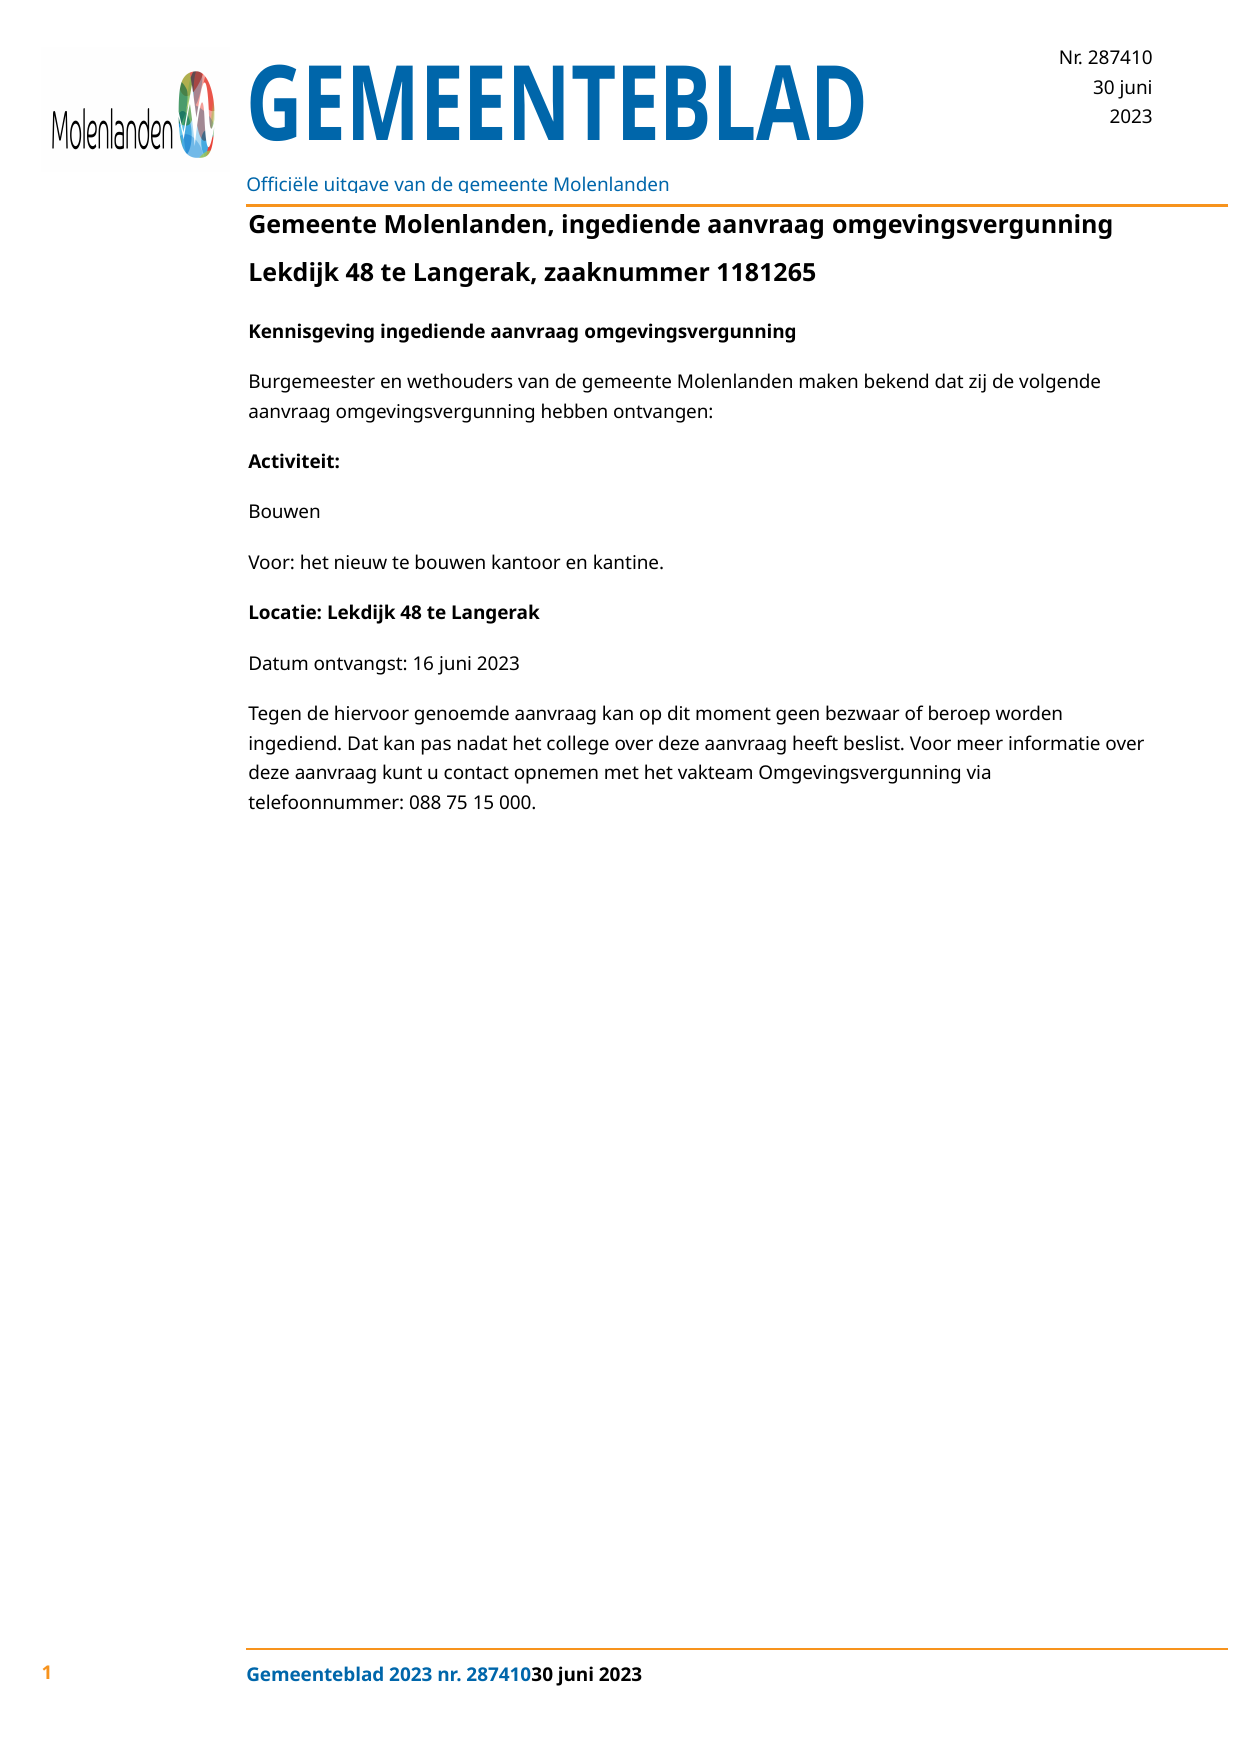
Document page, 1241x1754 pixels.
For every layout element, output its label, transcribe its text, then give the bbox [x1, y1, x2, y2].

text Burgemeester en wethouders van de gemeente Molenlanden maken bekend dat zij de volgende aanvraag omgevingsvergunning hebben ontvangen: [248, 368, 1152, 424]
text Voor: het nieuw te bouwen kantoor en kantine. [248, 549, 1152, 575]
text Datum ontvangst: 16 juni 2023 [248, 650, 1152, 676]
text Bouwen [248, 499, 1152, 524]
text Activiteit: [248, 448, 1152, 474]
text Tegen de hiervoor genoemde aanvraag kan op dit moment geen bezwaar of beroep worden ingediend. Dat kan pas nadat het college over deze aanvraag heeft beslist. Voor meer informatie over deze aanvraag kunt u contact opnemen met het vakteam Omgevingsvergunning via telefoonnummer: 088 75 15 000. [248, 700, 1152, 815]
text Kennisgeving ingediende aanvraag omgevingsvergunning [248, 318, 1152, 344]
text Locatie: Lekdijk 48 te Langerak [248, 599, 1152, 625]
text Gemeente Molenlanden, ingediende aanvraag omgevingsvergunning Lekdijk 48 te Langerak, zaaknummer 1181265 [248, 207, 1152, 288]
picture [41, 47, 231, 172]
